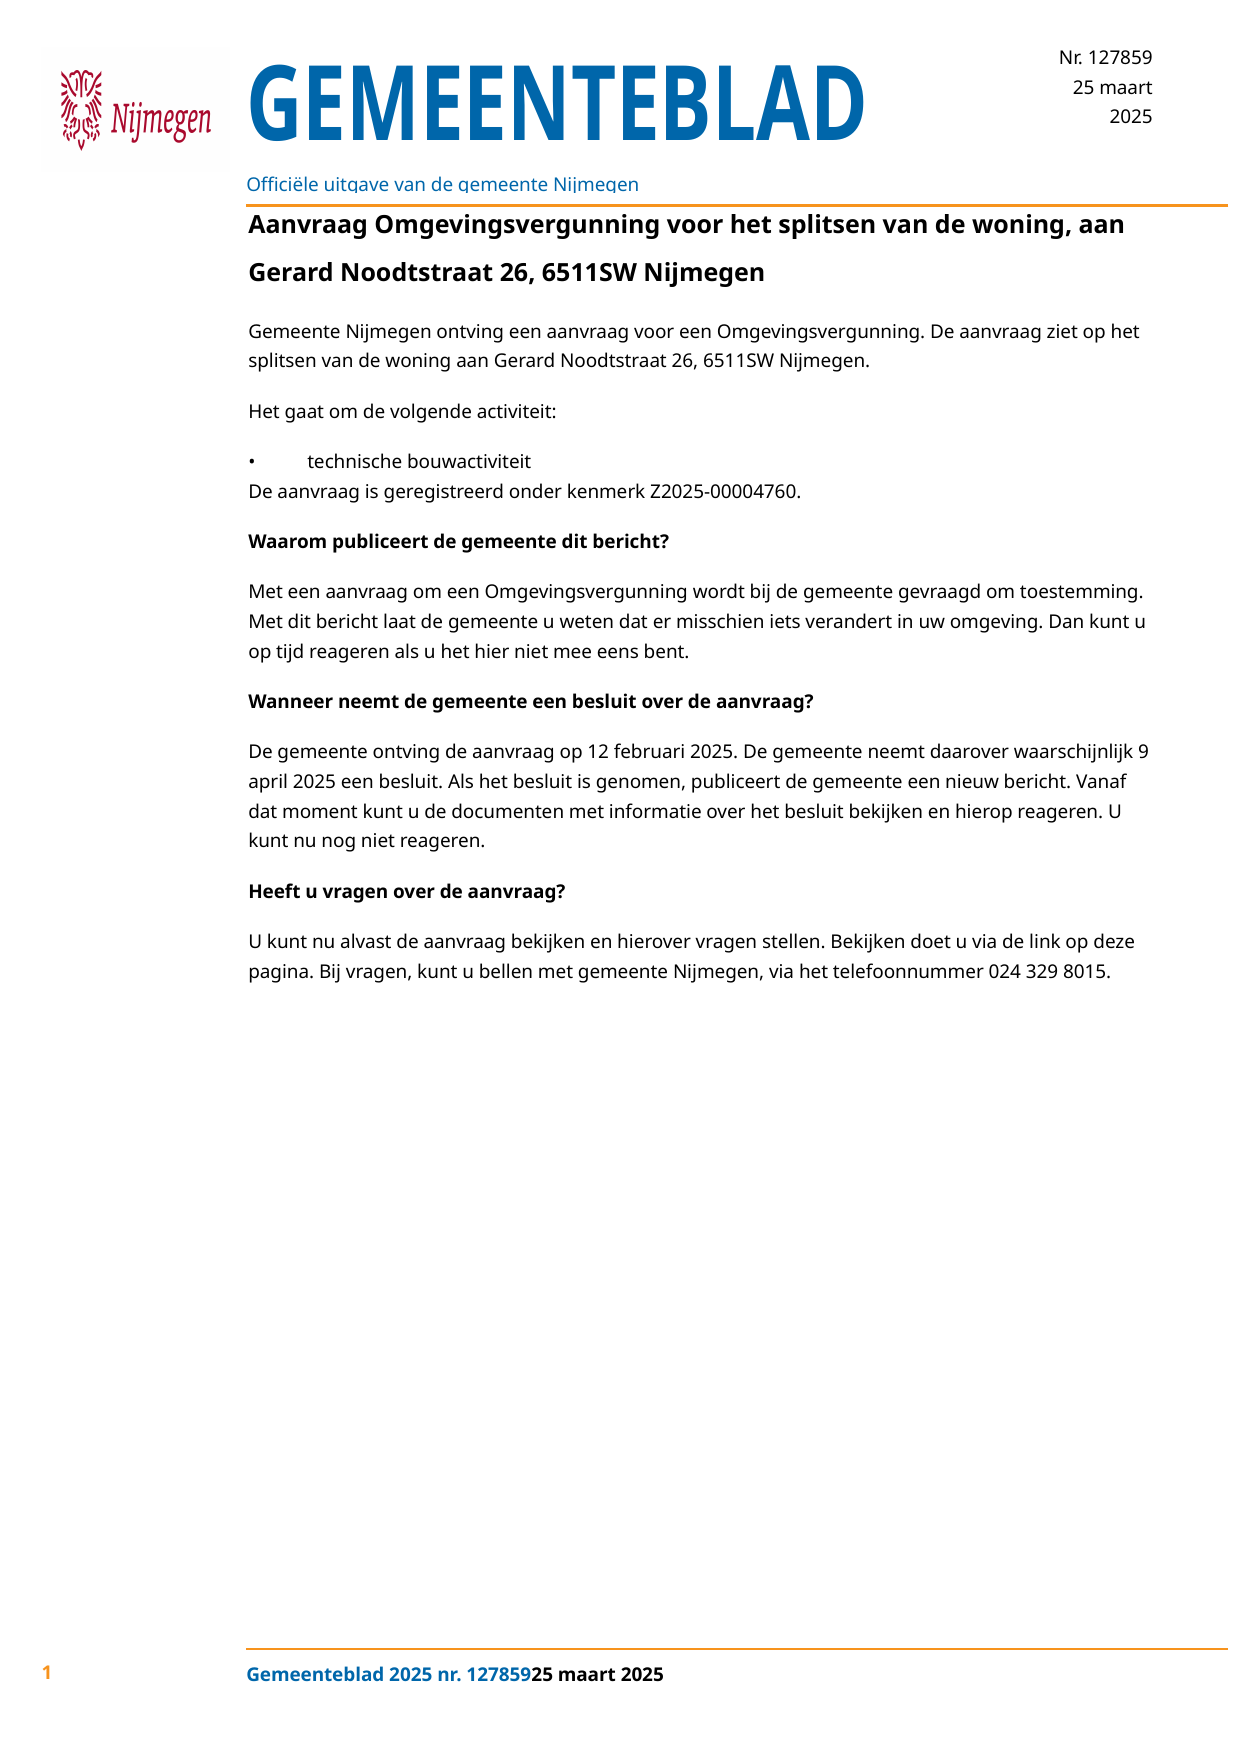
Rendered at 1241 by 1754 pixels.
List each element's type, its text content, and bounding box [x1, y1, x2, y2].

text Heeft u vragen over de aanvraag? [248, 878, 1152, 904]
text Waarom publiceert de gemeente dit bericht? [248, 528, 1152, 554]
text Wanneer neemt de gemeente een besluit over de aanvraag? [248, 688, 1152, 714]
text U kunt nu alvast de aanvraag bekijken en hierover vragen stellen. Bekijken doet u via de link op deze pagina. Bij vragen, kunt u bellen met gemeente Nijmegen, via het telefoonnummer 024 329 8015. [248, 928, 1152, 984]
text Gemeente Nijmegen ontving een aanvraag voor een Omgevingsvergunning. De aanvraag ziet op het splitsen van de woning aan Gerard Noodtstraat 26, 6511SW Nijmegen. [248, 318, 1152, 373]
text Het gaat om de volgende activiteit: [248, 398, 1152, 424]
text De aanvraag is geregistreerd onder kenmerk Z2025-00004760. [248, 478, 1152, 504]
text Met een aanvraag om een Omgevingsvergunning wordt bij de gemeente gevraagd om toestemming. Met dit bericht laat de gemeente u weten dat er misschien iets verandert in uw omgeving. Dan kunt u op tijd reageren als u het hier niet mee eens bent. [248, 579, 1152, 664]
text Aanvraag Omgevingsvergunning voor het splitsen van de woning, aan Gerard Noodtstraat 26, 6511SW Nijmegen [248, 207, 1152, 288]
text De gemeente ontving de aanvraag op 12 februari 2025. De gemeente neemt daarover waarschijnlijk 9 april 2025 een besluit. Als het besluit is genomen, publiceert de gemeente een nieuw bericht. Vanaf dat moment kunt u de documenten met informatie over het besluit bekijken en hierop reageren. U kunt nu nog niet reageren. [248, 739, 1152, 853]
picture [41, 47, 231, 172]
list technische bouwactiviteit [248, 448, 1152, 474]
